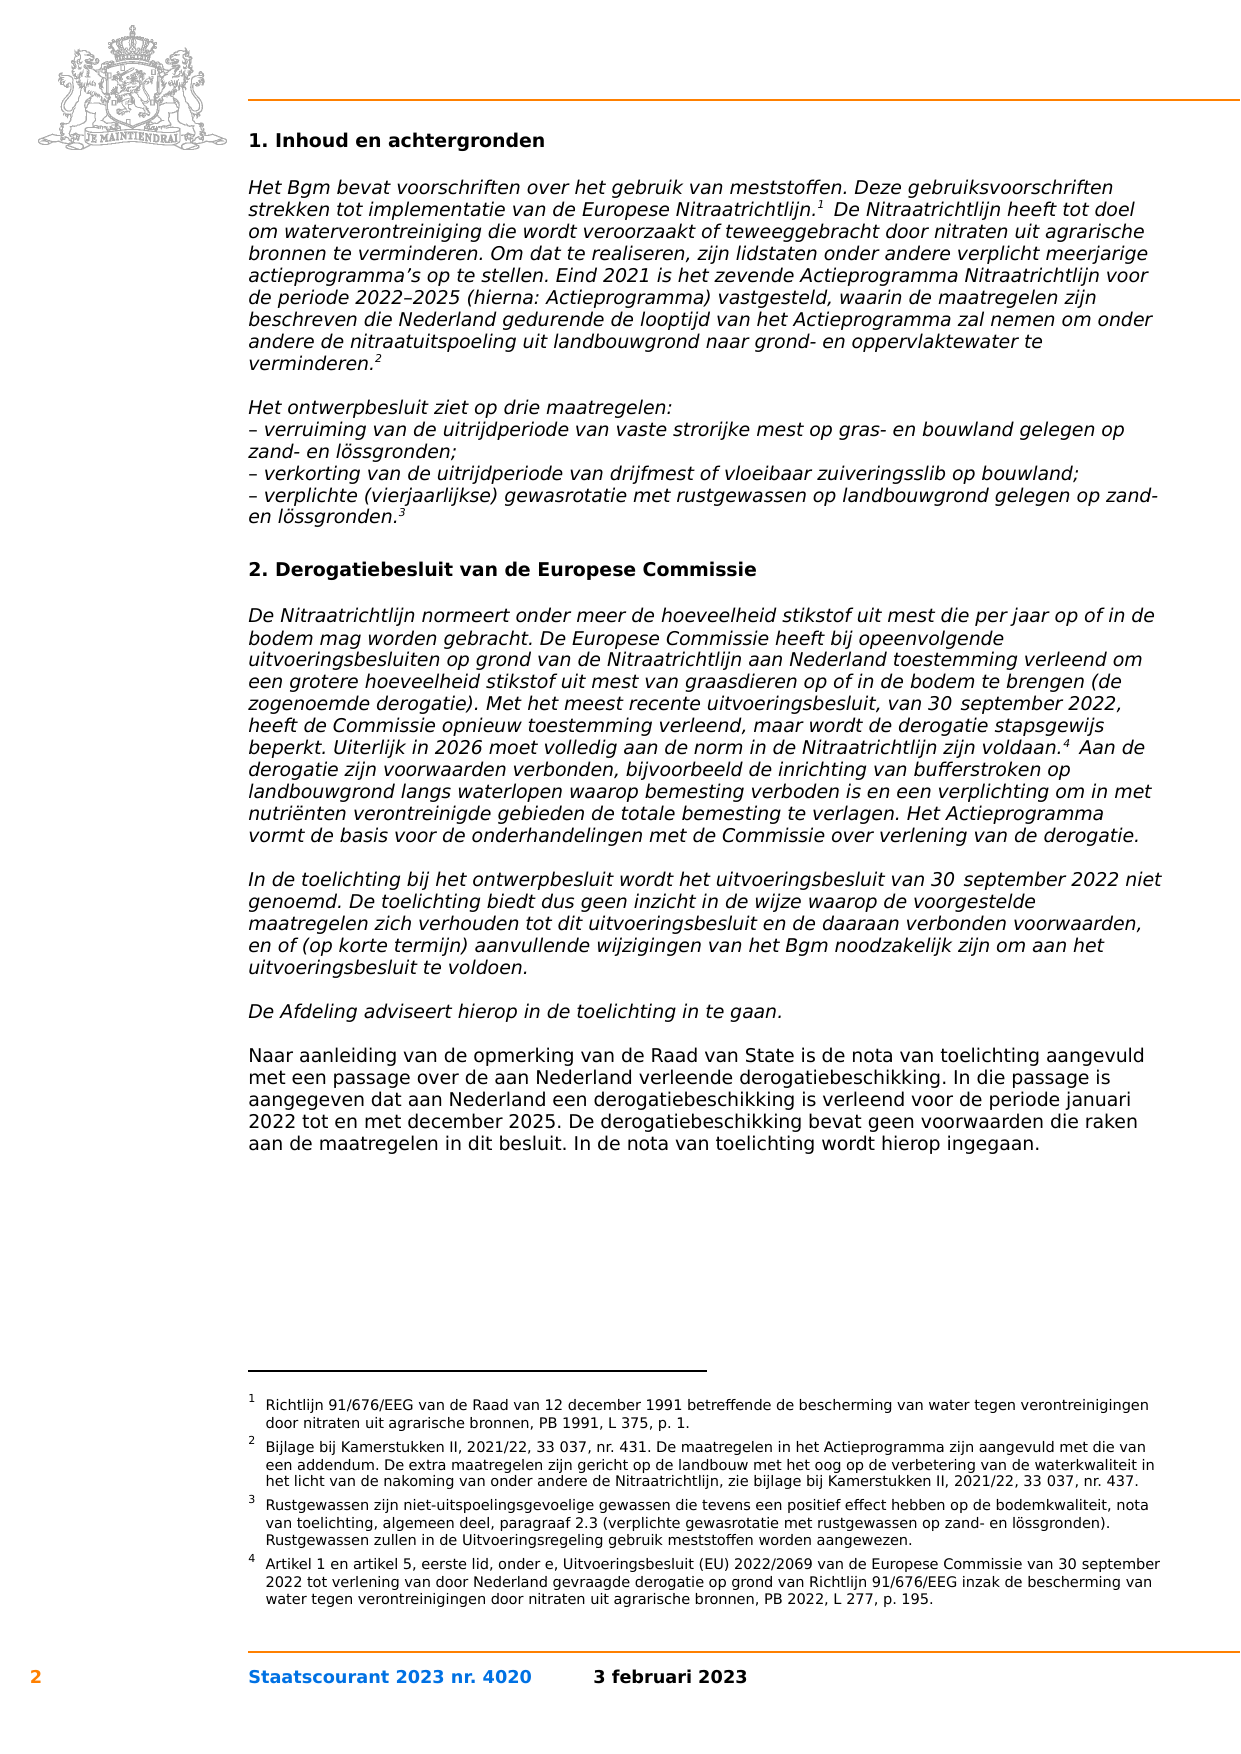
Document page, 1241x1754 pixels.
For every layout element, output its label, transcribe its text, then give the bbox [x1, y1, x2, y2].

picture [38, 25, 227, 150]
subtitle 1. Inhoud en achtergronden [248, 130, 1163, 152]
text In de toelichting bij het ontwerpbesluit wordt het uitvoeringsbesluit van 30 september 2022 niet genoemd. De toelichting biedt dus geen inzicht in de wijze waarop de voorgestelde maatregelen zich verhouden tot dit uitvoeringsbesluit en de daaraan verbonden voorwaarden, en of (op korte termijn) aanvullende wijzigingen van het Bgm noodzakelijk zijn om aan het uitvoeringsbesluit te voldoen. [248, 869, 1163, 979]
text Rustgewassen zijn niet-uitspoelingsgevoelige gewassen die tevens een positief effect hebben op de bodemkwaliteit, nota van toelichting, algemeen deel, paragraaf 2.3 (verplichte gewasrotatie met rustgewassen op zand- en lössgronden). Rustgewassen zullen in de Uitvoeringsregeling gebruik meststoffen worden aangewezen. [248, 1493, 1163, 1549]
text – verruiming van de uitrijdperiode van vaste strorijke mest op gras- en bouwland gelegen op zand- en lössgronden; [248, 418, 1163, 462]
text – verkorting van de uitrijdperiode van drijfmest of vloeibaar zuiveringsslib op bouwland; [248, 462, 1163, 484]
text Artikel 1 en artikel 5, eerste lid, onder e, Uitvoeringsbesluit (EU) 2022/2069 van de Europese Commissie van 30 september 2022 tot verlening van door Nederland gevraagde derogatie op grond van Richtlijn 91/676/EEG inzak de bescherming van water tegen verontreinigingen door nitraten uit agrarische bronnen, PB 2022, L 277, p. 195. [248, 1552, 1163, 1608]
text De Nitraatrichtlijn normeert onder meer de hoeveelheid stikstof uit mest die per jaar op of in de bodem mag worden gebracht. De Europese Commissie heeft bij opeenvolgende uitvoeringsbesluiten op grond van de Nitraatrichtlijn aan Nederland toestemming verleend om een grotere hoeveelheid stikstof uit mest van graasdieren op of in de bodem te brengen (de zogenoemde derogatie). Met het meest recente uitvoeringsbesluit, van 30 september 2022, heeft de Commissie opnieuw toestemming verleend, maar wordt de derogatie stapsgewijs beperkt. Uiterlijk in 2026 moet volledig aan de norm in de Nitraatrichtlijn zijn voldaan. Aan de derogatie zijn voorwaarden verbonden, bijvoorbeeld de inrichting van bufferstroken op landbouwgrond langs waterlopen waarop bemesting verboden is en een verplichting om in met nutriënten verontreinigde gebieden de totale bemesting te verlagen. Het Actieprogramma vormt de basis voor de onderhandelingen met de Commissie over verlening van de derogatie. [248, 605, 1163, 847]
text Bijlage bij Kamerstukken II, 2021/22, 33 037, nr. 431. De maatregelen in het Actieprogramma zijn aangevuld met die van een addendum. De extra maatregelen zijn gericht op de landbouw met het oog op de verbetering van de waterkwaliteit in het licht van de nakoming van onder andere de Nitraatrichtlijn, zie bijlage bij Kamerstukken II, 2021/22, 33 037, nr. 437. [248, 1434, 1163, 1490]
subtitle 2. Derogatiebesluit van de Europese Commissie [248, 558, 1163, 580]
text Het ontwerpbesluit ziet op drie maatregelen: [248, 397, 1163, 418]
text – verplichte (vierjaarlijkse) gewasrotatie met rustgewassen op landbouwgrond gelegen op zand- en lössgronden. [248, 484, 1163, 528]
text Het Bgm bevat voorschriften over het gebruik van meststoffen. Deze gebruiksvoorschriften strekken tot implementatie van de Europese Nitraatrichtlijn. De Nitraatrichtlijn heeft tot doel om waterverontreiniging die wordt veroorzaakt of teweeggebracht door nitraten uit agrarische bronnen te verminderen. Om dat te realiseren, zijn lidstaten onder andere verplicht meerjarige actieprogramma’s op te stellen. Eind 2021 is het zevende Actieprogramma Nitraatrichtlijn voor de periode 2022–2025 (hierna: Actieprogramma) vastgesteld, waarin de maatregelen zijn beschreven die Nederland gedurende de looptijd van het Actieprogramma zal nemen om onder andere de nitraatuitspoeling uit landbouwgrond naar grond- en oppervlaktewater te verminderen. [248, 177, 1163, 375]
text Richtlijn 91/676/EEG van de Raad van 12 december 1991 betreffende de bescherming van water tegen verontreinigingen door nitraten uit agrarische bronnen, PB 1991, L 375, p. 1. [248, 1393, 1163, 1432]
text De Afdeling adviseert hierop in de toelichting in te gaan. [248, 1001, 1163, 1023]
text Naar aanleiding van de opmerking van de Raad van State is de nota van toelichting aangevuld met een passage over de aan Nederland verleende derogatiebeschikking. In die passage is aangegeven dat aan Nederland een derogatiebeschikking is verleend voor de periode januari 2022 tot en met december 2025. De derogatiebeschikking bevat geen voorwaarden die raken aan de maatregelen in dit besluit. In de nota van toelichting wordt hierop ingegaan. [248, 1045, 1163, 1154]
